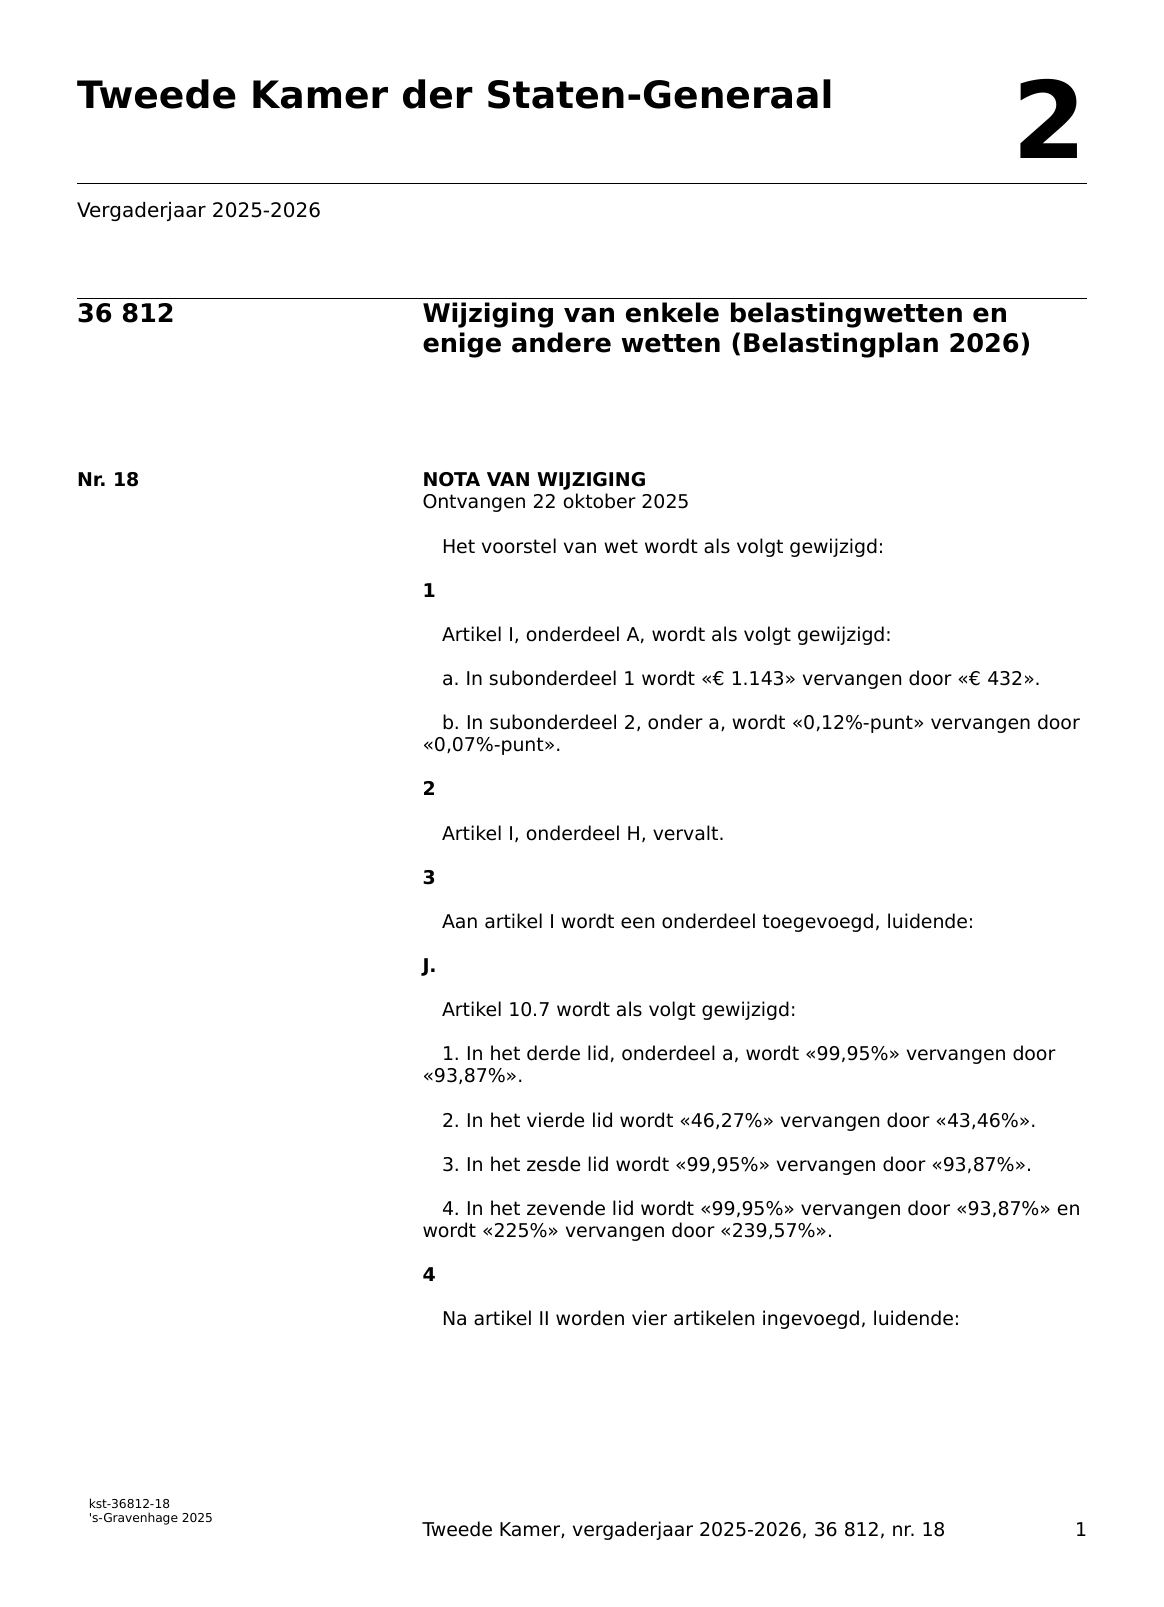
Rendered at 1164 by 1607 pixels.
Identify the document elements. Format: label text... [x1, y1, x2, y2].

text Aan artikel I wordt een onderdeel toegevoegd, luidende: [422, 911, 1087, 933]
text Na artikel II worden vier artikelen ingevoegd, luidende: [422, 1308, 1087, 1330]
subtitle 36 812 Wijziging van enkele belastingwetten en enige andere wetten (Belastingplan 2026) [77, 299, 1087, 358]
text kst-36812-18 [88, 1497, 323, 1511]
subtitle 1 [422, 580, 1087, 602]
text Artikel I, onderdeel H, vervalt. [422, 822, 1087, 844]
table_header 2 [886, 59, 1087, 183]
text b. In subonderdeel 2, onder a, wordt «0,12%-punt» vervangen door «0,07%-punt». [422, 712, 1087, 756]
text Het voorstel van wet wordt als volgt gewijzigd: [422, 536, 1087, 557]
text Ontvangen 22 oktober 2025 [422, 491, 1087, 513]
subtitle 2 [422, 778, 1087, 800]
text 1. In het derde lid, onderdeel a, wordt «99,95%» vervangen door «93,87%». [422, 1043, 1087, 1087]
subtitle 3 [422, 867, 1087, 889]
text 2. In het vierde lid wordt «46,27%» vervangen door «43,46%». [422, 1109, 1087, 1131]
subtitle 4 [422, 1264, 1087, 1286]
text Artikel I, onderdeel A, wordt als volgt gewijzigd: [422, 624, 1087, 646]
subtitle J. [422, 955, 1087, 977]
subtitle Nr. 18 NOTA VAN WIJZIGING [77, 469, 1087, 491]
text 4. In het zevende lid wordt «99,95%» vervangen door «93,87%» en wordt «225%» vervangen door «239,57%». [422, 1198, 1087, 1242]
text 3. In het zesde lid wordt «99,95%» vervangen door «93,87%». [422, 1154, 1087, 1176]
text 's-Gravenhage 2025 [88, 1511, 323, 1525]
table_cell Vergaderjaar 2025-2026 [77, 184, 1087, 298]
text a. In subonderdeel 1 wordt «€ 1.143» vervangen door «€ 432». [422, 668, 1087, 690]
table_header Tweede Kamer der Staten-Generaal [77, 59, 886, 183]
text Artikel 10.7 wordt als volgt gewijzigd: [422, 999, 1087, 1021]
